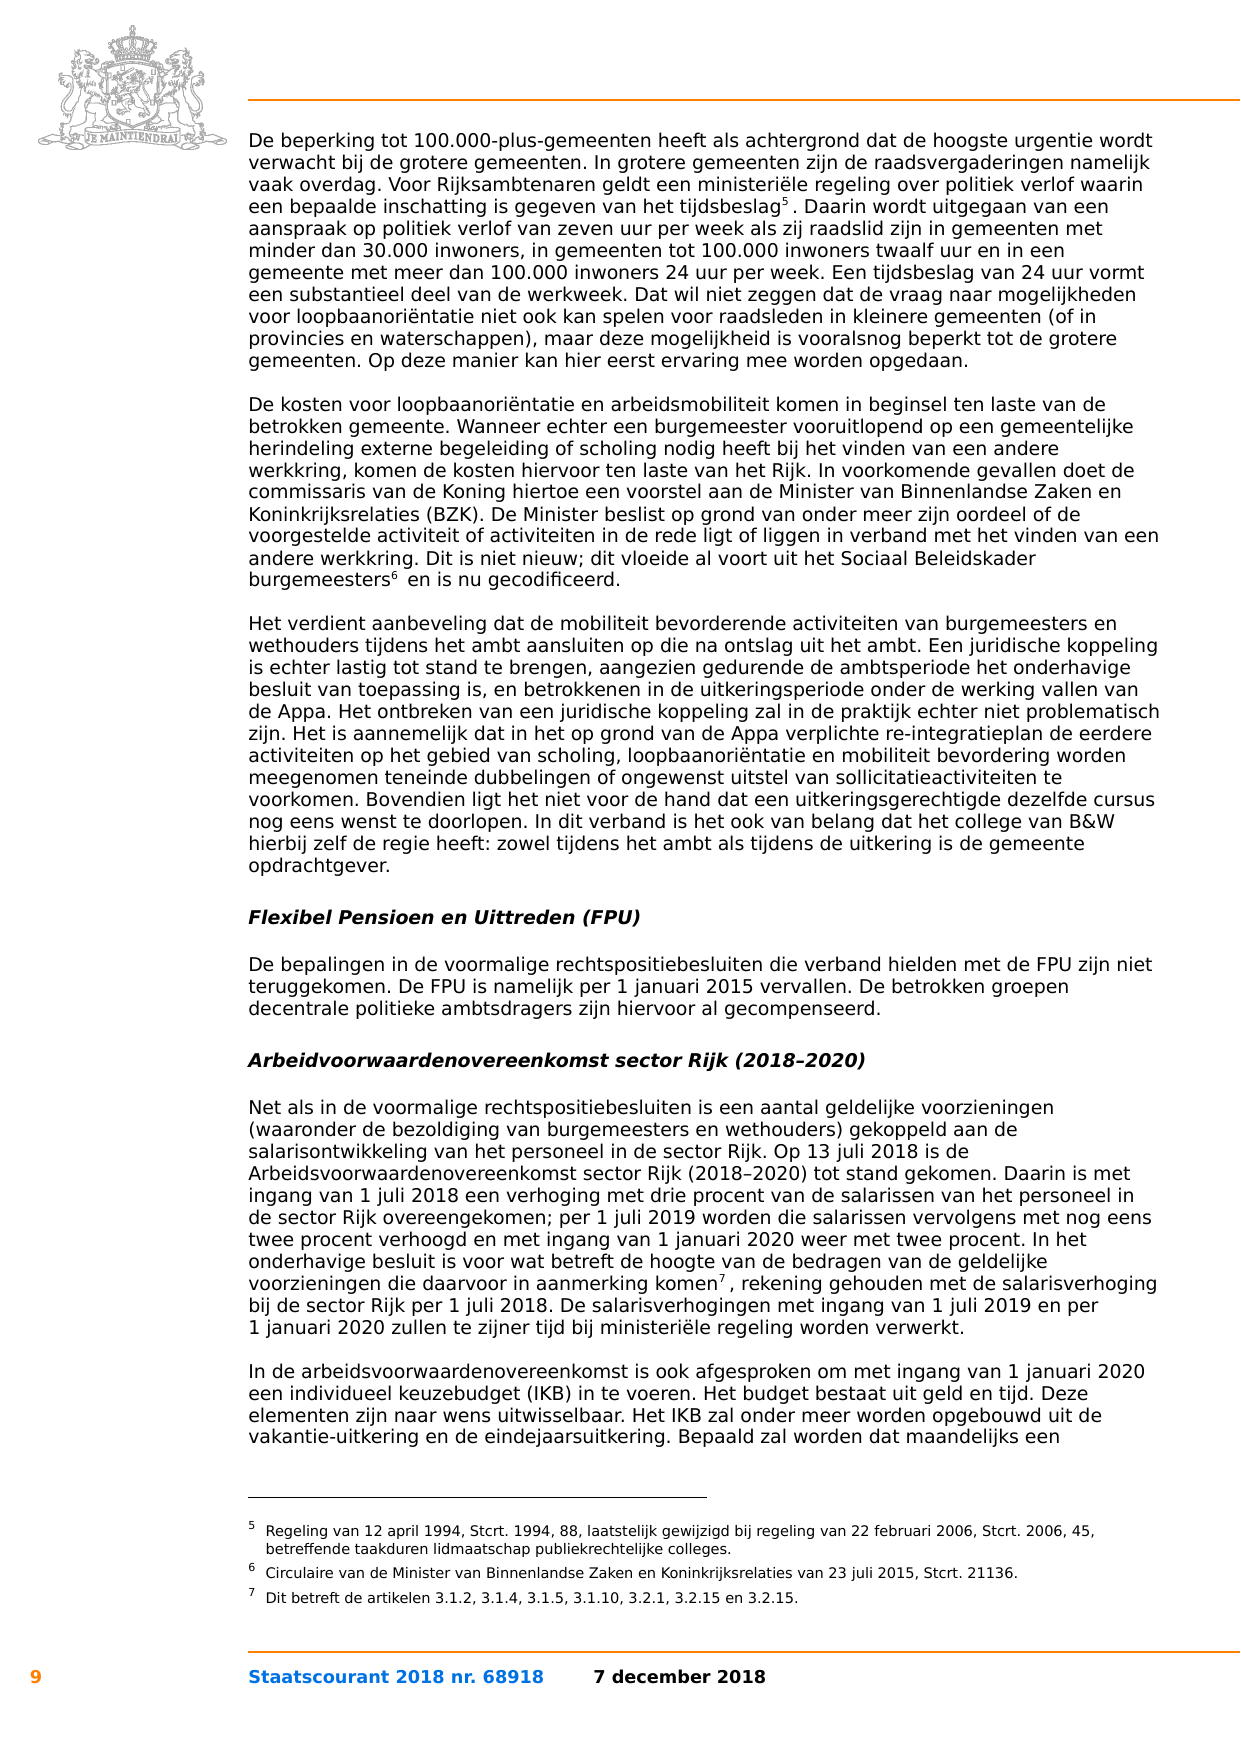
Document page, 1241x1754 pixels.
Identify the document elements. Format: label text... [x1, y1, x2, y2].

text De kosten voor loopbaanoriëntatie en arbeidsmobiliteit komen in beginsel ten laste van de betrokken gemeente. Wanneer echter een burgemeester vooruitlopend op een gemeentelijke herindeling externe begeleiding of scholing nodig heeft bij het vinden van een andere werkkring, komen de kosten hiervoor ten laste van het Rijk. In voorkomende gevallen doet de commissaris van de Koning hiertoe een voorstel aan de Minister van Binnenlandse Zaken en Koninkrijksrelaties (BZK). De Minister beslist op grond van onder meer zijn oordeel of de voorgestelde activiteit of activiteiten in de rede ligt of liggen in verband met het vinden van een andere werkkring. Dit is niet nieuw; dit vloeide al voort uit het Sociaal Beleidskader burgemeesters en is nu gecodificeerd. [248, 393, 1163, 591]
text Circulaire van de Minister van Binnenlandse Zaken en Koninkrijksrelaties van 23 juli 2015, Stcrt. 21136. [248, 1561, 1163, 1583]
text Het verdient aanbeveling dat de mobiliteit bevorderende activiteiten van burgemeesters en wethouders tijdens het ambt aansluiten op die na ontslag uit het ambt. Een juridische koppeling is echter lastig tot stand te brengen, aangezien gedurende de ambtsperiode het onderhavige besluit van toepassing is, en betrokkenen in de uitkeringsperiode onder de werking vallen van de Appa. Het ontbreken van een juridische koppeling zal in de praktijk echter niet problematisch zijn. Het is aannemelijk dat in het op grond van de Appa verplichte re-integratieplan de eerdere activiteiten op het gebied van scholing, loopbaanoriëntatie en mobiliteit bevordering worden meegenomen teneinde dubbelingen of ongewenst uitstel van sollicitatieactiviteiten te voorkomen. Bovendien ligt het niet voor de hand dat een uitkeringsgerechtigde dezelfde cursus nog eens wenst te doorlopen. In dit verband is het ook van belang dat het college van B&W hierbij zelf de regie heeft: zowel tijdens het ambt als tijdens de uitkering is de gemeente opdrachtgever. [248, 613, 1163, 877]
subtitle Flexibel Pensioen en Uittreden (FPU) [248, 907, 1163, 929]
text In de arbeidsvoorwaardenovereenkomst is ook afgesproken om met ingang van 1 januari 2020 een individueel keuzebudget (IKB) in te voeren. Het budget bestaat uit geld en tijd. Deze elementen zijn naar wens uitwisselbaar. Het IKB zal onder meer worden opgebouwd uit de vakantie-uitkering en de eindejaarsuitkering. Bepaald zal worden dat maandelijks een [248, 1361, 1163, 1448]
text De beperking tot 100.000-plus-gemeenten heeft als achtergrond dat de hoogste urgentie wordt verwacht bij de grotere gemeenten. In grotere gemeenten zijn de raadsvergaderingen namelijk vaak overdag. Voor Rijksambtenaren geldt een ministeriële regeling over politiek verlof waarin een bepaalde inschatting is gegeven van het tijdsbeslag. Daarin wordt uitgegaan van een aanspraak op politiek verlof van zeven uur per week als zij raadslid zijn in gemeenten met minder dan 30.000 inwoners, in gemeenten tot 100.000 inwoners twaalf uur en in een gemeente met meer dan 100.000 inwoners 24 uur per week. Een tijdsbeslag van 24 uur vormt een substantieel deel van de werkweek. Dat wil niet zeggen dat de vraag naar mogelijkheden voor loopbaanoriëntatie niet ook kan spelen voor raadsleden in kleinere gemeenten (of in provincies en waterschappen), maar deze mogelijkheid is vooralsnog beperkt tot de grotere gemeenten. Op deze manier kan hier eerst ervaring mee worden opgedaan. [248, 130, 1163, 372]
text De bepalingen in de voormalige rechtspositiebesluiten die verband hielden met de FPU zijn niet teruggekomen. De FPU is namelijk per 1 januari 2015 vervallen. De betrokken groepen decentrale politieke ambtsdragers zijn hiervoor al gecompenseerd. [248, 954, 1163, 1020]
text Dit betreft de artikelen 3.1.2, 3.1.4, 3.1.5, 3.1.10, 3.2.1, 3.2.15 en 3.2.15. [248, 1586, 1163, 1608]
subtitle Arbeidvoorwaardenovereenkomst sector Rijk (2018–2020) [248, 1050, 1163, 1072]
text Net als in de voormalige rechtspositiebesluiten is een aantal geldelijke voorzieningen (waaronder de bezoldiging van burgemeesters en wethouders) gekoppeld aan de salarisontwikkeling van het personeel in de sector Rijk. Op 13 juli 2018 is de Arbeidsvoorwaardenovereenkomst sector Rijk (2018–2020) tot stand gekomen. Daarin is met ingang van 1 juli 2018 een verhoging met drie procent van de salarissen van het personeel in de sector Rijk overeengekomen; per 1 juli 2019 worden die salarissen vervolgens met nog eens twee procent verhoogd en met ingang van 1 januari 2020 weer met twee procent. In het onderhavige besluit is voor wat betreft de hoogte van de bedragen van de geldelijke voorzieningen die daarvoor in aanmerking komen, rekening gehouden met de salarisverhoging bij de sector Rijk per 1 juli 2018. De salarisverhogingen met ingang van 1 juli 2019 en per 1 januari 2020 zullen te zijner tijd bij ministeriële regeling worden verwerkt. [248, 1097, 1163, 1339]
text Regeling van 12 april 1994, Stcrt. 1994, 88, laatstelijk gewijzigd bij regeling van 22 februari 2006, Stcrt. 2006, 45, betreffende taakduren lidmaatschap publiekrechtelijke colleges. [248, 1519, 1163, 1558]
picture [38, 25, 227, 150]
